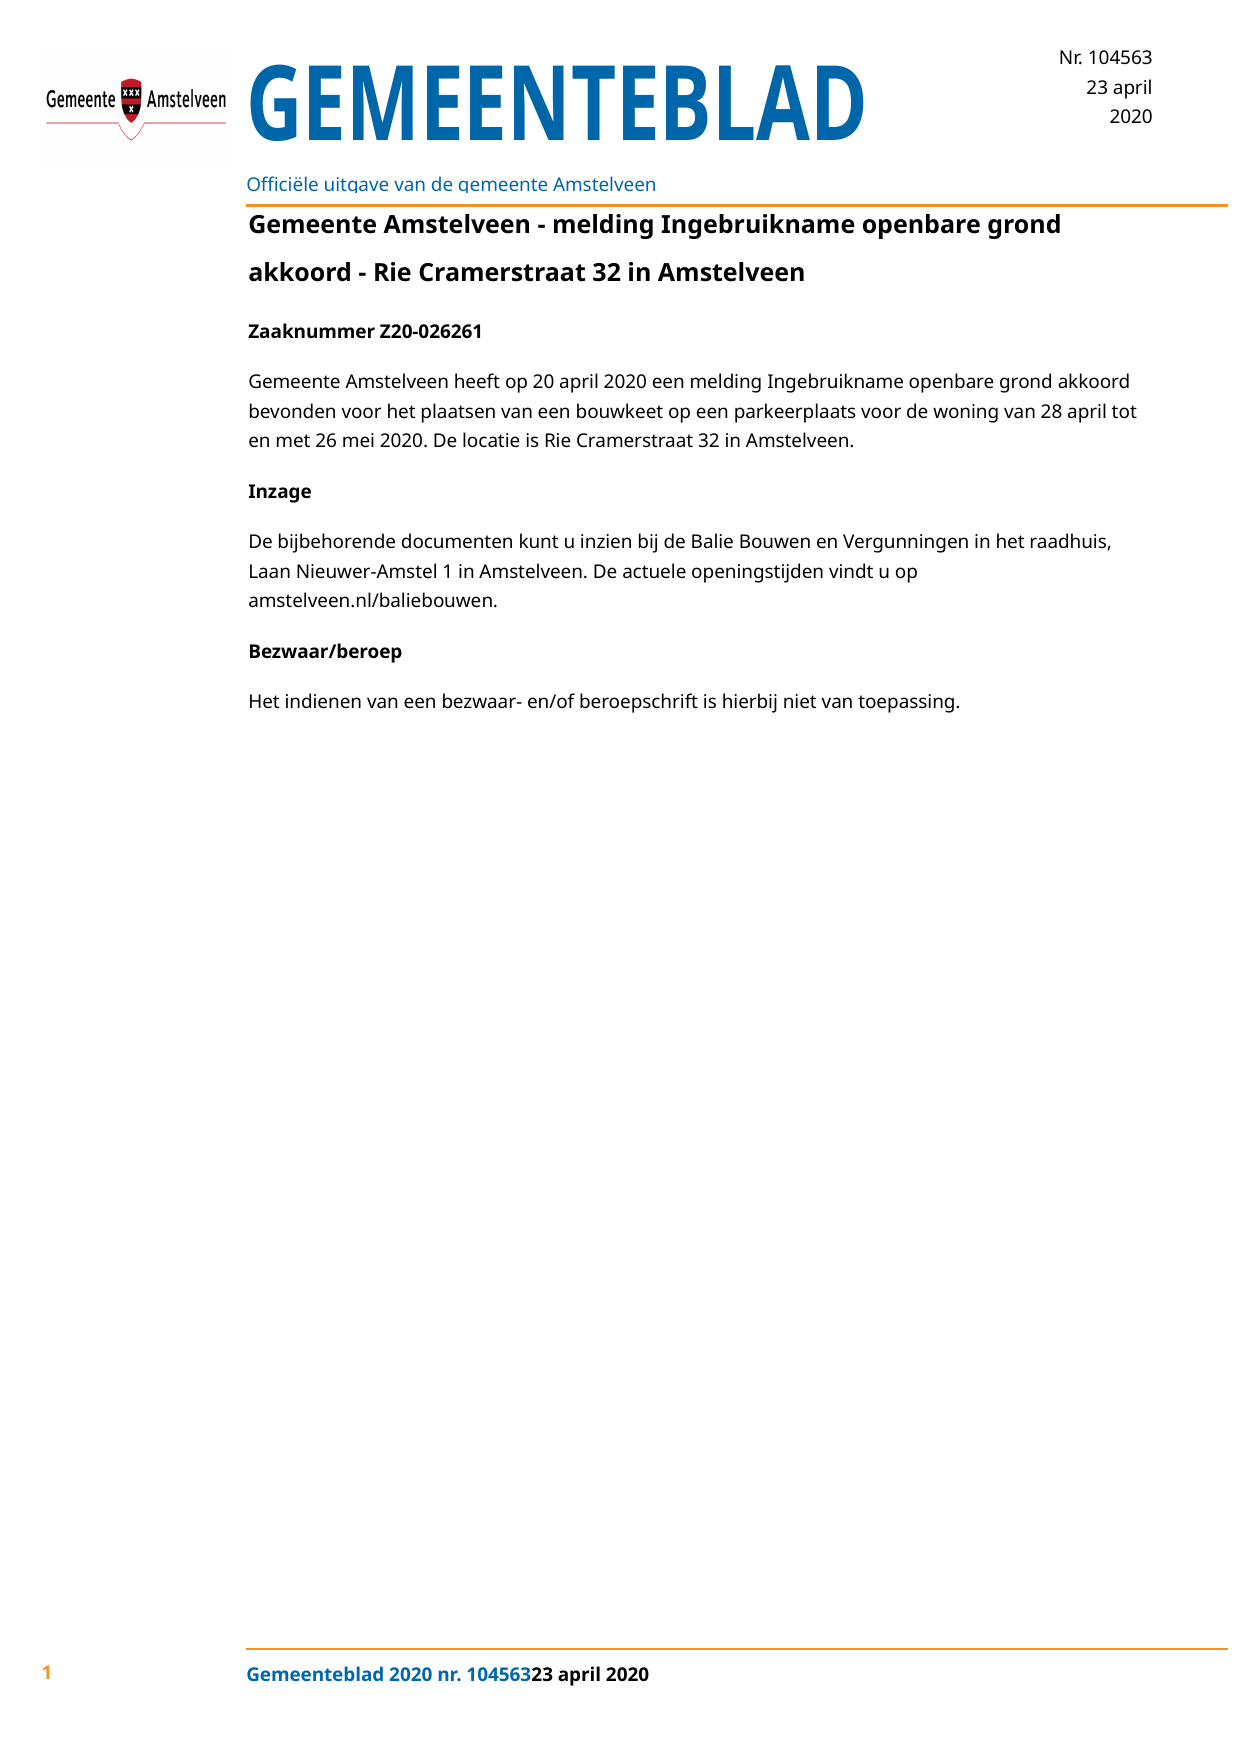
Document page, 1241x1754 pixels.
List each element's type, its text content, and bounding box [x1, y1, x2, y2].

text De bijbehorende documenten kunt u inzien bij de Balie Bouwen en Vergunningen in het raadhuis, Laan Nieuwer-Amstel 1 in Amstelveen. De actuele openingstijden vindt u op amstelveen.nl/baliebouwen. [248, 528, 1152, 613]
text Zaaknummer Z20-026261 [248, 318, 1152, 344]
text Het indienen van een bezwaar- en/of beroepschrift is hierbij niet van toepassing. [248, 688, 1152, 714]
text Gemeente Amstelveen - melding Ingebruikname openbare grond akkoord - Rie Cramerstraat 32 in Amstelveen [248, 207, 1152, 288]
text Gemeente Amstelveen heeft op 20 april 2020 een melding Ingebruikname openbare grond akkoord bevonden voor het plaatsen van een bouwkeet op een parkeerplaats voor de woning van 28 april tot en met 26 mei 2020. De locatie is Rie Cramerstraat 32 in Amstelveen. [248, 368, 1152, 453]
picture [41, 47, 231, 172]
text Inzage [248, 478, 1152, 504]
text Bezwaar/beroep [248, 638, 1152, 664]
